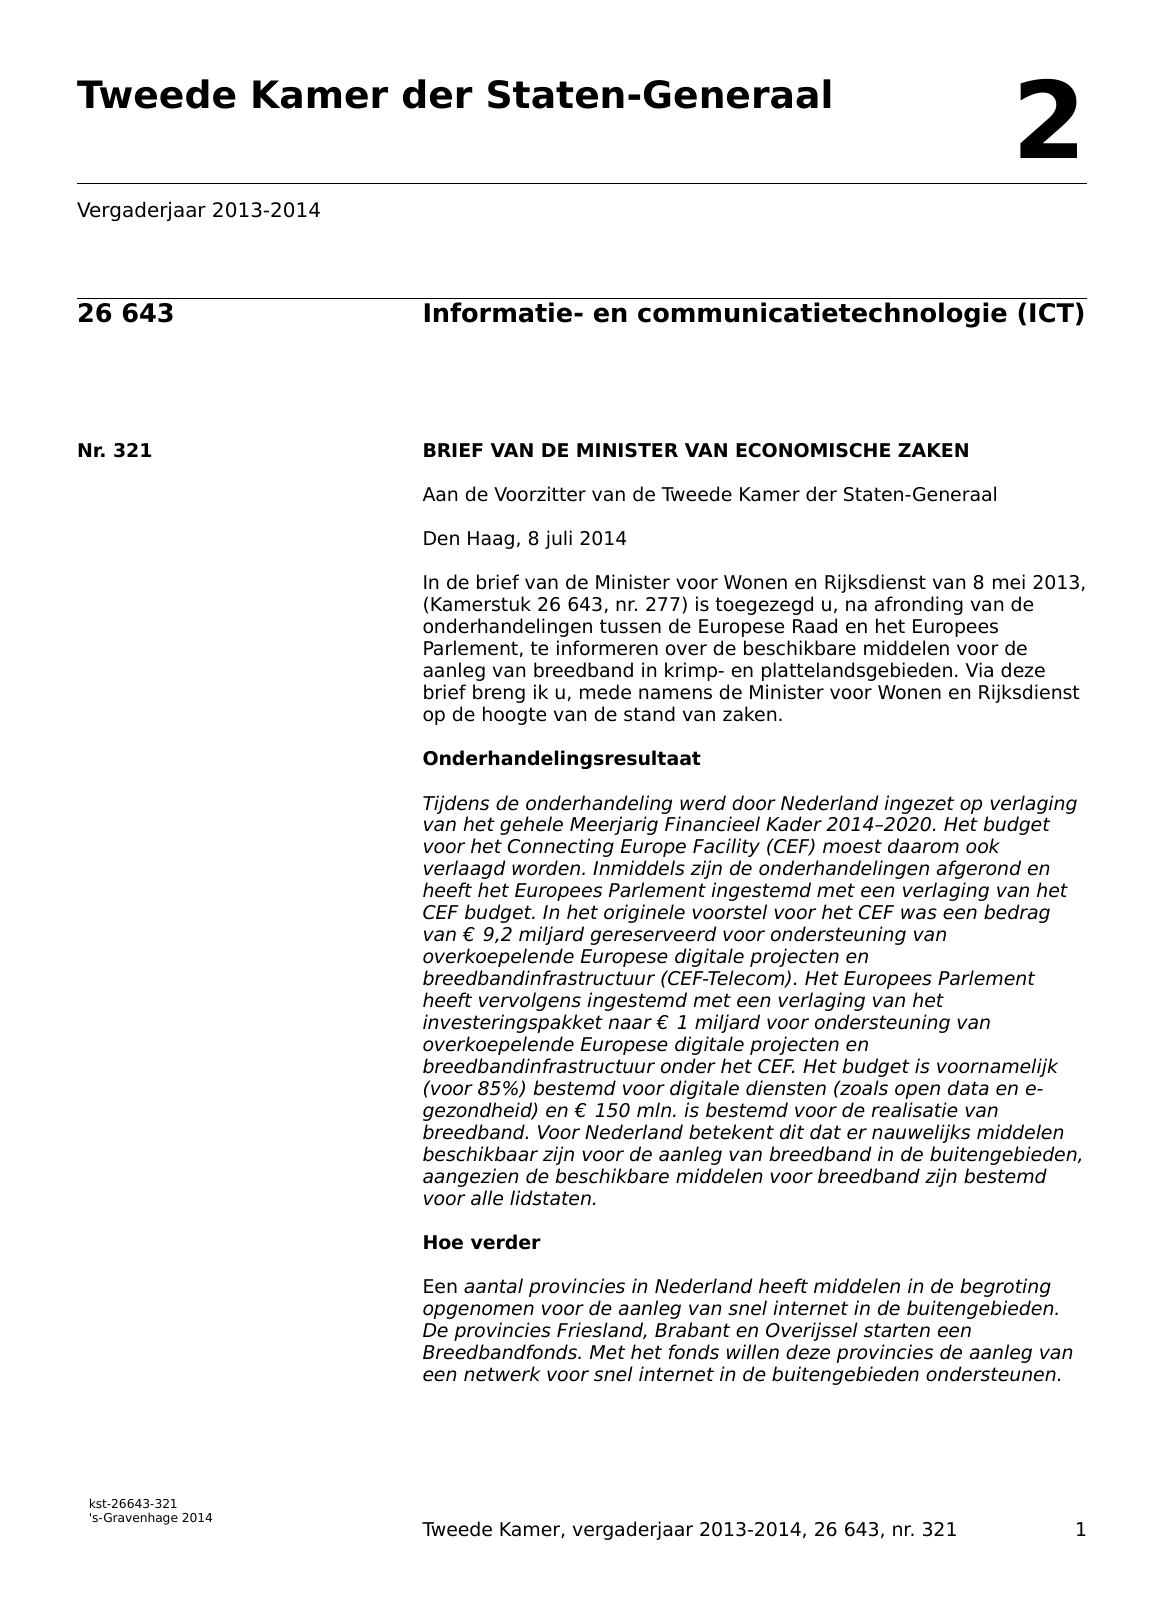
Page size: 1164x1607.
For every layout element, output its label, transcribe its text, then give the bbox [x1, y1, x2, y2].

text 's-Gravenhage 2014 [88, 1511, 323, 1525]
subtitle Hoe verder [422, 1232, 1087, 1254]
text Tijdens de onderhandeling werd door Nederland ingezet op verlaging van het gehele Meerjarig Financieel Kader 2014–2020. Het budget voor het Connecting Europe Facility (CEF) moest daarom ook verlaagd worden. Inmiddels zijn de onderhandelingen afgerond en heeft het Europees Parlement ingestemd met een verlaging van het CEF budget. In het originele voorstel voor het CEF was een bedrag van € 9,2 miljard gereserveerd voor ondersteuning van overkoepelende Europese digitale projecten en breedbandinfrastructuur (CEF-Telecom). Het Europees Parlement heeft vervolgens ingestemd met een verlaging van het investeringspakket naar € 1 miljard voor ondersteuning van overkoepelende Europese digitale projecten en breedbandinfrastructuur onder het CEF. Het budget is voornamelijk (voor 85%) bestemd voor digitale diensten (zoals open data en e-gezondheid) en € 150 mln. is bestemd voor de realisatie van breedband. Voor Nederland betekent dit dat er nauwelijks middelen beschikbaar zijn voor de aanleg van breedband in de buitengebieden, aangezien de beschikbare middelen voor breedband zijn bestemd voor alle lidstaten. [422, 792, 1087, 1210]
text Aan de Voorzitter van de Tweede Kamer der Staten-Generaal [422, 484, 1087, 506]
subtitle Nr. 321 BRIEF VAN DE MINISTER VAN ECONOMISCHE ZAKEN [77, 440, 1087, 462]
table_header Tweede Kamer der Staten-Generaal [77, 59, 886, 183]
subtitle Onderhandelingsresultaat [422, 748, 1087, 770]
text Den Haag, 8 juli 2014 [422, 528, 1087, 550]
subtitle 26 643 Informatie- en communicatietechnologie (ICT) [77, 299, 1087, 329]
table_header 2 [886, 59, 1087, 183]
text Een aantal provincies in Nederland heeft middelen in de begroting opgenomen voor de aanleg van snel internet in de buitengebieden. De provincies Friesland, Brabant en Overijssel starten een Breedbandfonds. Met het fonds willen deze provincies de aanleg van een netwerk voor snel internet in de buitengebieden ondersteunen. [422, 1276, 1087, 1386]
table_cell Vergaderjaar 2013-2014 [77, 184, 1087, 298]
text kst-26643-321 [88, 1497, 323, 1511]
text In de brief van de Minister voor Wonen en Rijksdienst van 8 mei 2013, (Kamerstuk 26 643, nr. 277) is toegezegd u, na afronding van de onderhandelingen tussen de Europese Raad en het Europees Parlement, te informeren over de beschikbare middelen voor de aanleg van breedband in krimp- en plattelandsgebieden. Via deze brief breng ik u, mede namens de Minister voor Wonen en Rijksdienst op de hoogte van de stand van zaken. [422, 572, 1087, 726]
